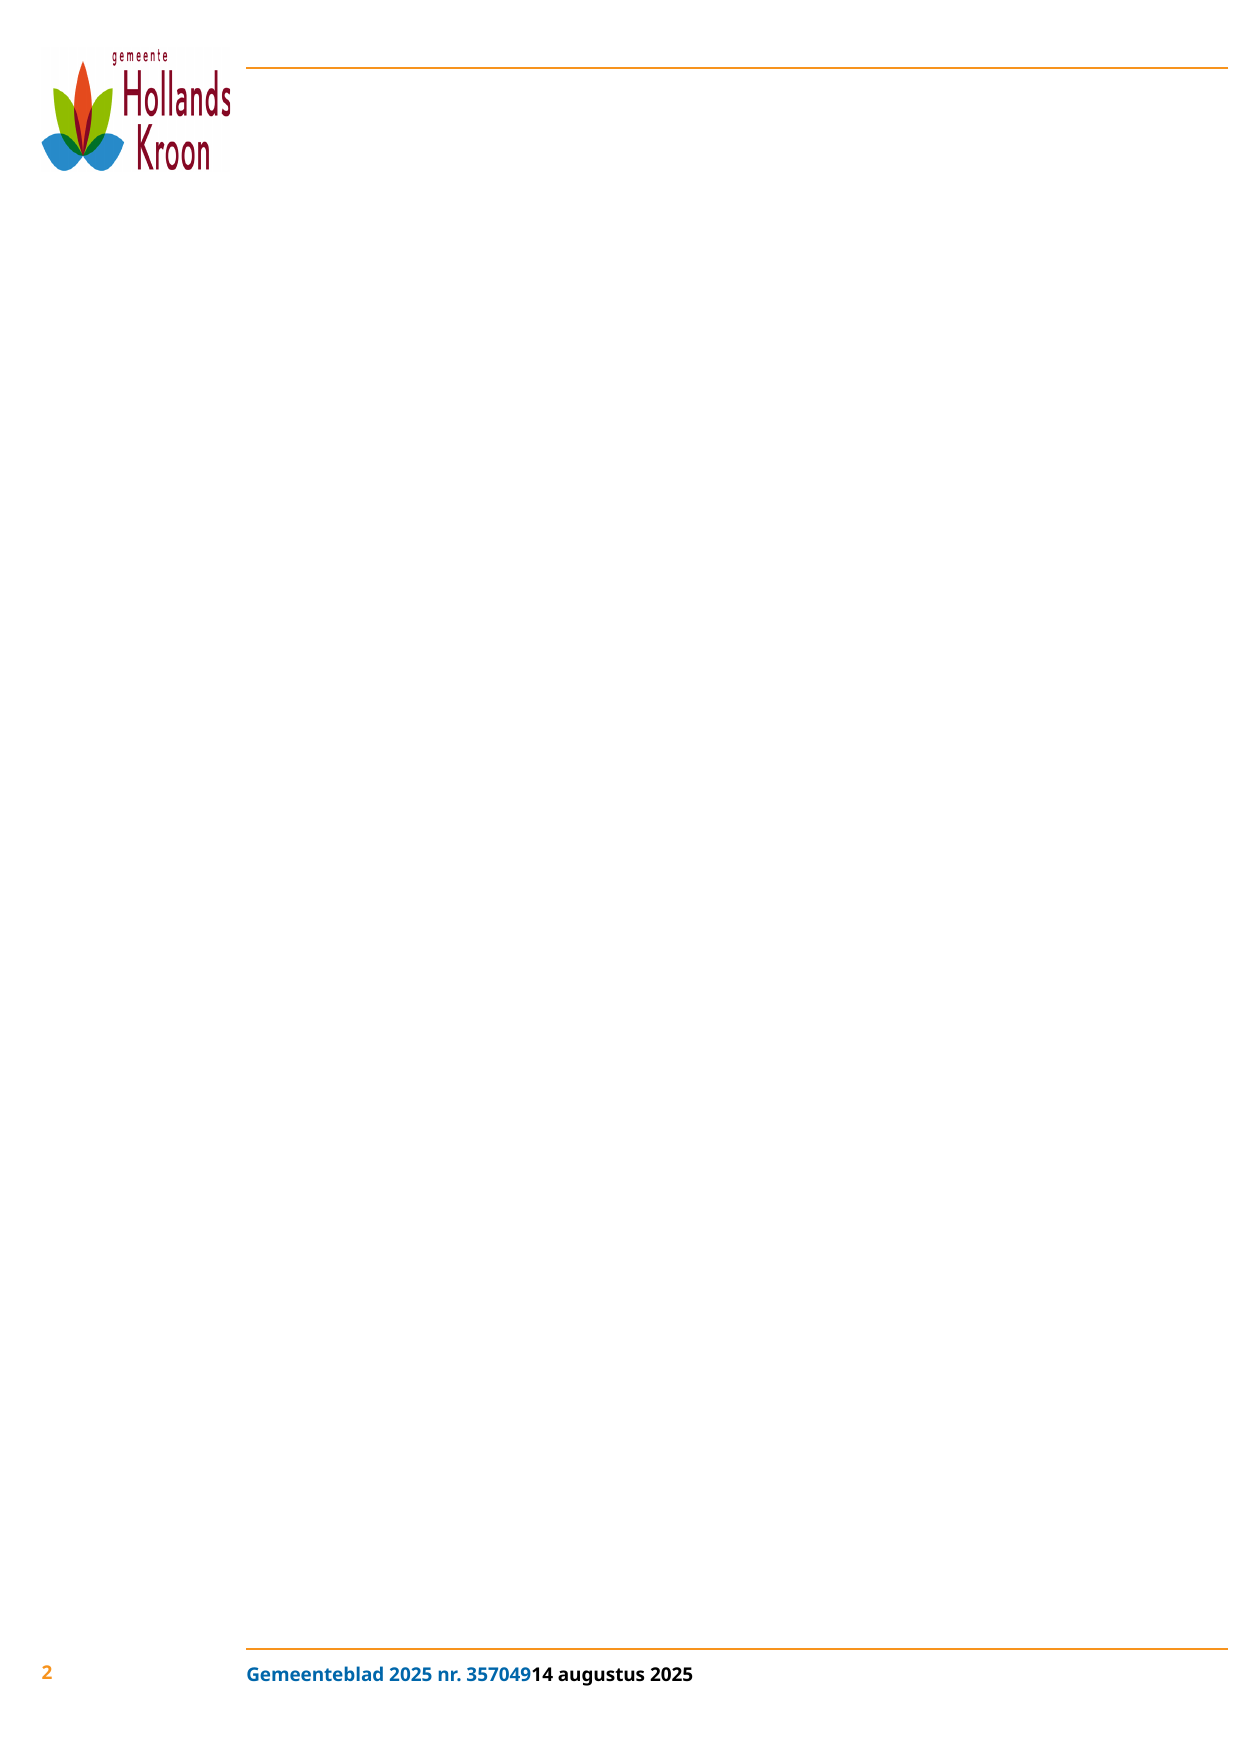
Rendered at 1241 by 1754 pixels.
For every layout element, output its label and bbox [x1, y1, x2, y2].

picture [41, 47, 231, 172]
